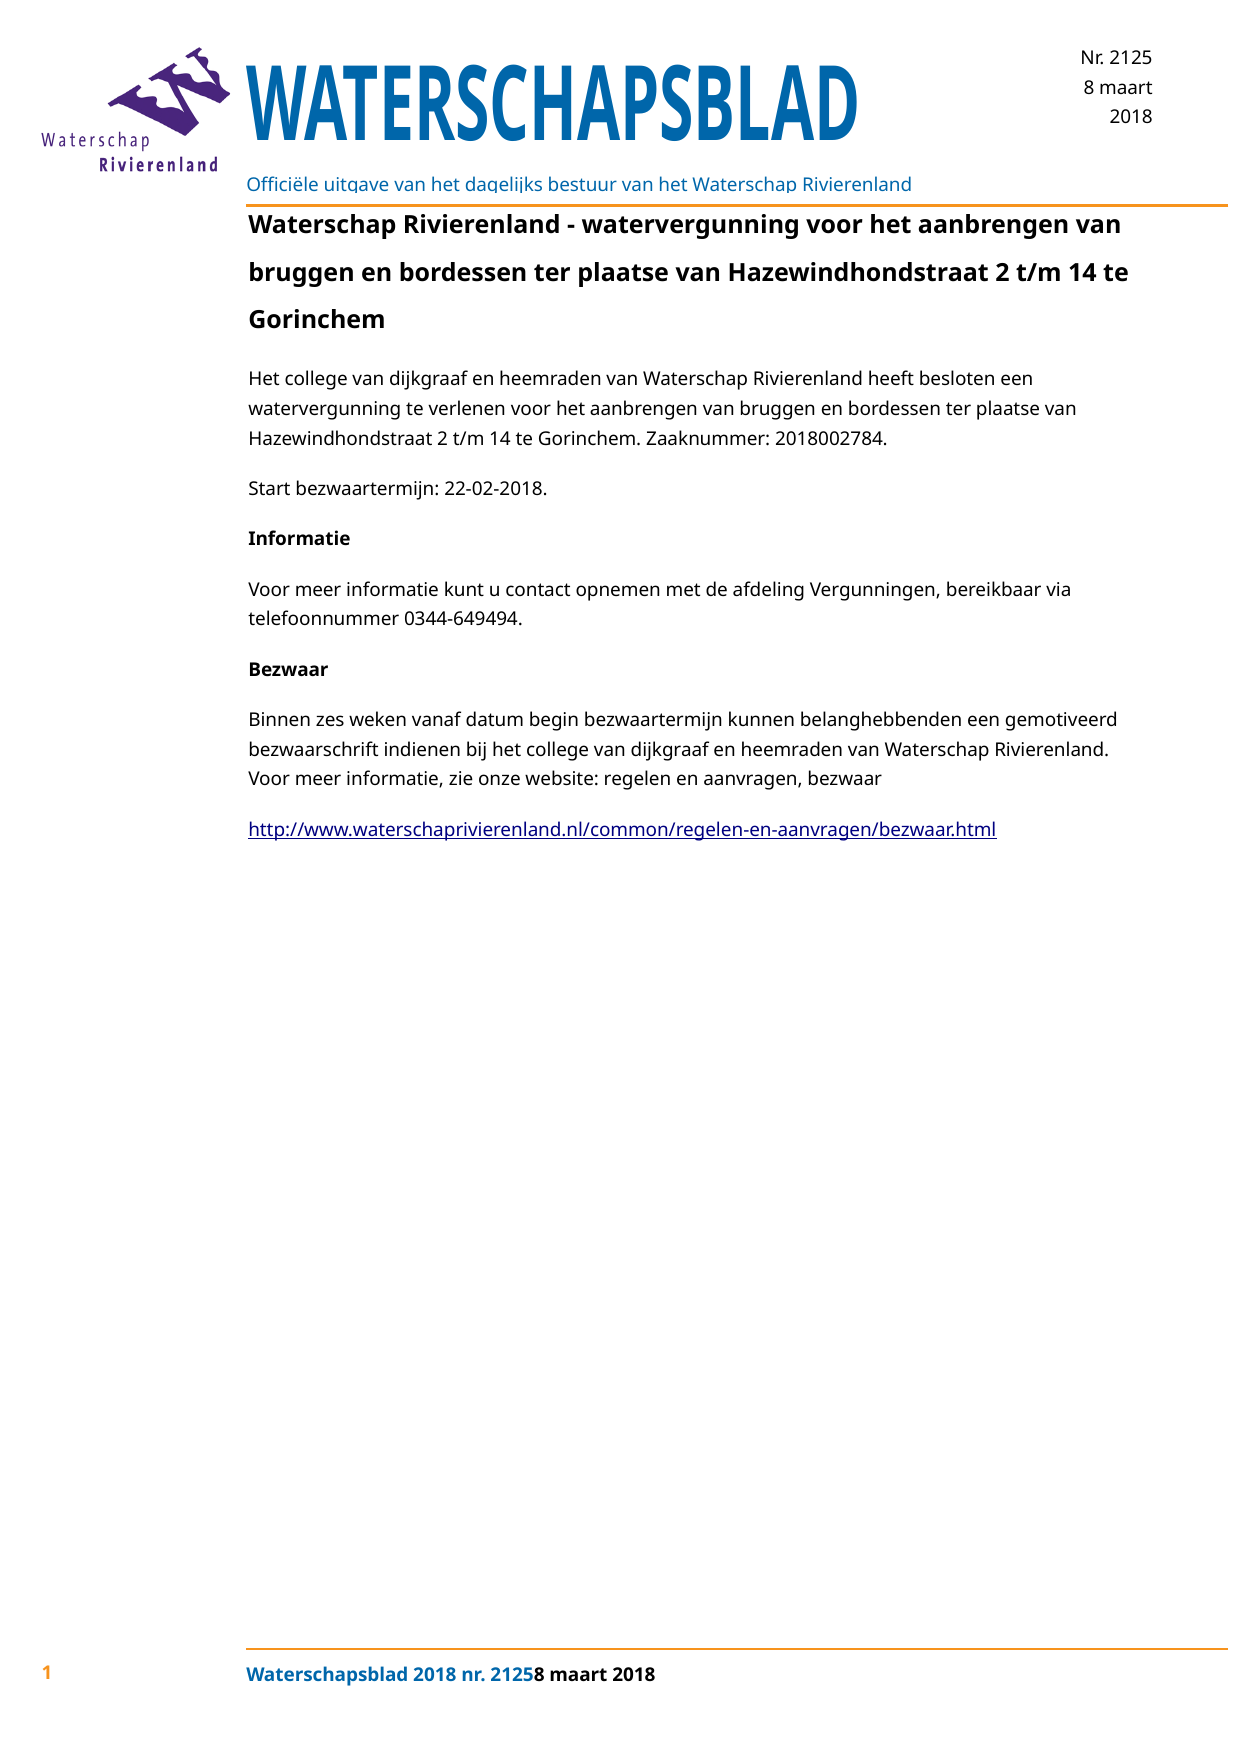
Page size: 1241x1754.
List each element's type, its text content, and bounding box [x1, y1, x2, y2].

text Waterschap Rivierenland - watervergunning voor het aanbrengen van bruggen en bordessen ter plaatse van Hazewindhondstraat 2 t/m 14 te Gorinchem [248, 207, 1152, 336]
text Informatie [248, 526, 1152, 551]
text Bezwaar [248, 656, 1152, 682]
text Voor meer informatie kunt u contact opnemen met de afdeling Vergunningen, bereikbaar via telefoonnummer 0344-649494. [248, 576, 1152, 631]
text Het college van dijkgraaf en heemraden van Waterschap Rivierenland heeft besloten een watervergunning te verlenen voor het aanbrengen van bruggen en bordessen ter plaatse van Hazewindhondstraat 2 t/m 14 te Gorinchem. Zaaknummer: 2018002784. [248, 366, 1152, 450]
text Binnen zes weken vanaf datum begin bezwaartermijn kunnen belanghebbenden een gemotiveerd bezwaarschrift indienen bij het college van dijkgraaf en heemraden van Waterschap Rivierenland. Voor meer informatie, zie onze website: regelen en aanvragen, bezwaar [248, 706, 1152, 791]
text http://www.waterschaprivierenland.nl/common/regelen-en-aanvragen/bezwaar.html [248, 816, 1152, 842]
text Start bezwaartermijn: 22-02-2018. [248, 475, 1152, 501]
picture [41, 47, 231, 172]
